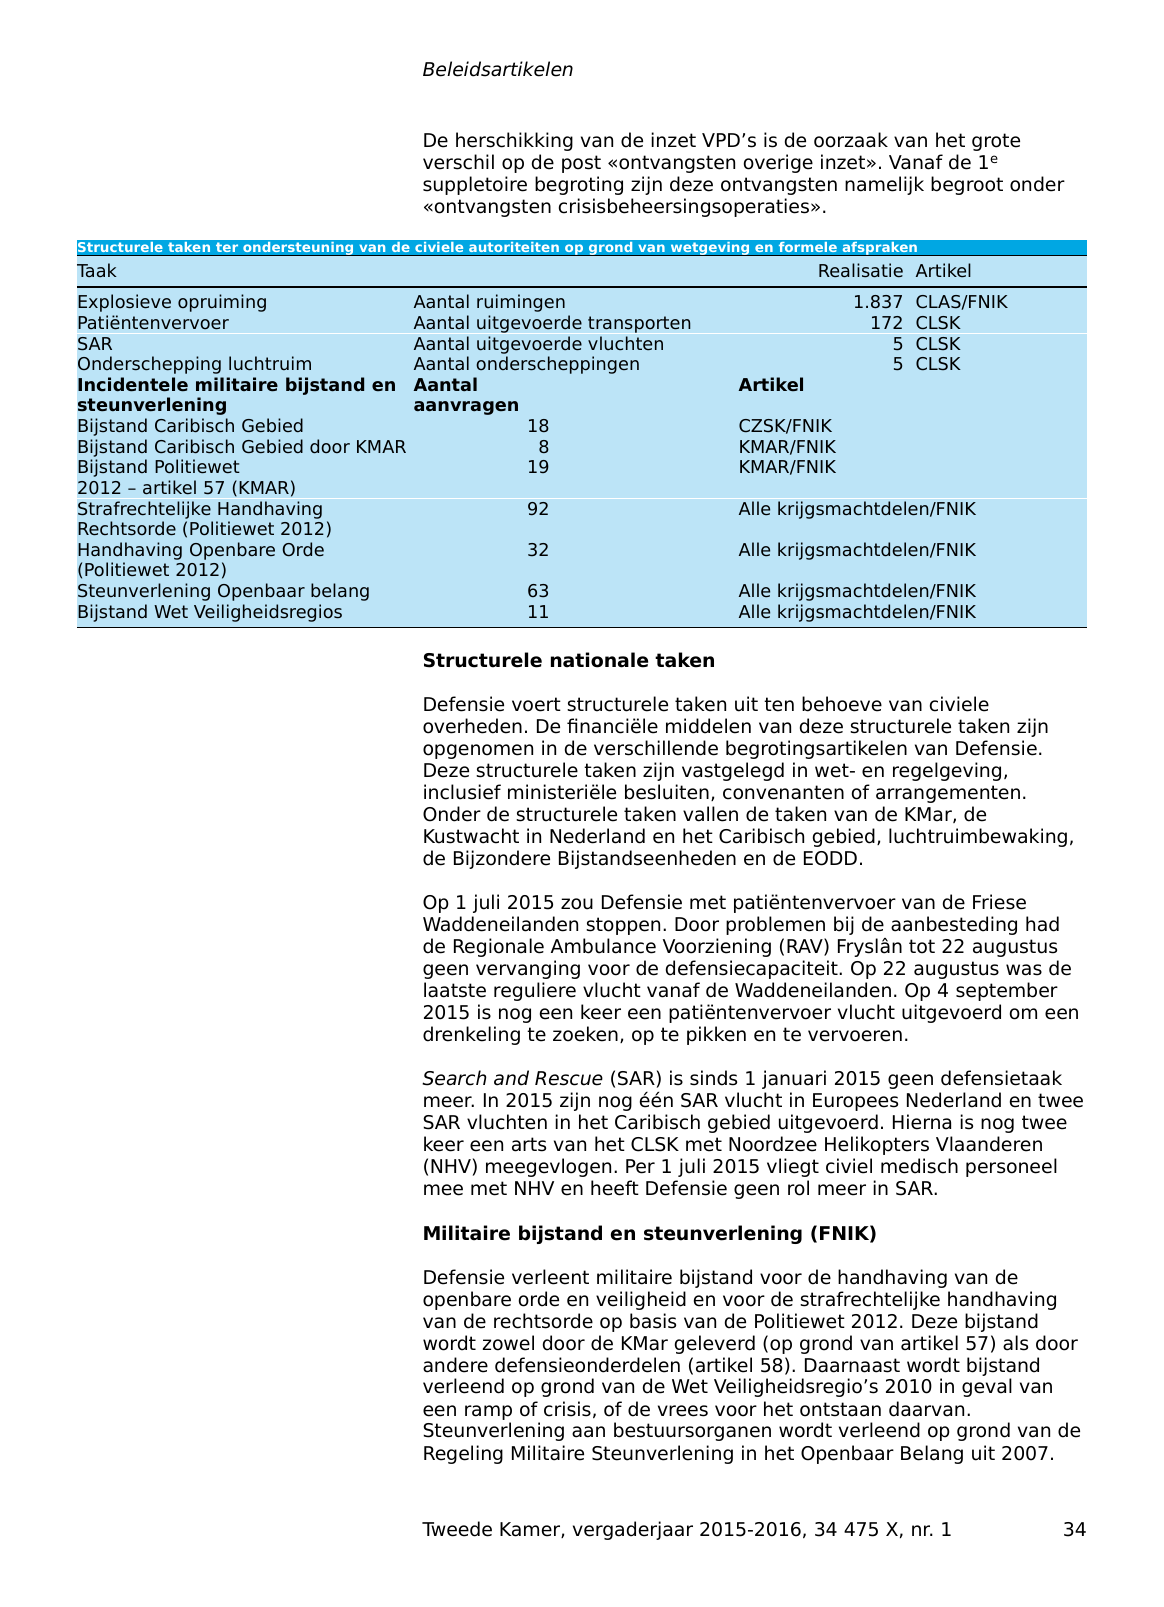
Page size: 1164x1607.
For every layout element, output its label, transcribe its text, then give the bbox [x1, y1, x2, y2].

subtitle Structurele nationale taken [422, 650, 1087, 672]
table_cell Incidentele militaire bijstand en steunverlening [77, 375, 407, 416]
table_cell [555, 416, 732, 437]
text Defensie voert structurele taken uit ten behoeve van civiele overheden. De financiële middelen van deze structurele taken zijn opgenomen in de verschillende begrotingsartikelen van Defensie. Deze structurele taken zijn vastgelegd in wet- en regelgeving, inclusief ministeriële besluiten, convenanten of arrangementen. Onder de structurele taken vallen de taken van de KMar, de Kustwacht in Nederland en het Caribisch gebied, luchtruimbewaking, de Bijzondere Bijstandseenheden en de EODD. [422, 694, 1087, 870]
table_cell [555, 540, 732, 581]
table_cell 5 [732, 354, 909, 375]
table_cell Artikel [909, 256, 1087, 286]
text Op 1 juli 2015 zou Defensie met patiëntenvervoer van de Friese Waddeneilanden stoppen. Door problemen bij de aanbesteding had de Regionale Ambulance Voorziening (RAV) Fryslân tot 22 augustus geen vervanging voor de defensiecapaciteit. Op 22 augustus was de laatste reguliere vlucht vanaf de Waddeneilanden. Op 4 september 2015 is nog een keer een patiëntenvervoer vlucht uitgevoerd om een drenkeling te zoeken, op te pikken en te vervoeren. [422, 892, 1087, 1046]
table_cell KMAR/FNIK [732, 457, 1087, 498]
table_cell CLSK [909, 334, 1087, 354]
table_cell Handhaving Openbare Orde (Politiewet 2012) [77, 540, 407, 581]
table_cell CLSK [909, 313, 1087, 333]
table_cell CZSK/FNIK [732, 416, 1087, 437]
table_cell Aantal uitgevoerde transporten [408, 313, 732, 333]
table_cell 19 [408, 457, 555, 498]
table_cell 92 [408, 499, 555, 540]
table_cell 1.837 [732, 288, 909, 313]
table_cell Aantal uitgevoerde vluchten [408, 334, 732, 354]
table_cell [555, 602, 732, 627]
table_cell Alle krijgsmachtdelen/FNIK [732, 540, 1087, 581]
table_cell 32 [408, 540, 555, 581]
table_cell Aantal onderscheppingen [408, 354, 732, 375]
table_cell Alle krijgsmachtdelen/FNIK [732, 581, 1087, 602]
text Defensie verleent militaire bijstand voor de handhaving van de openbare orde en veiligheid en voor de strafrechtelijke handhaving van de rechtsorde op basis van de Politiewet 2012. Deze bijstand wordt zowel door de KMar geleverd (op grond van artikel 57) als door andere defensieonderdelen (artikel 58). Daarnaast wordt bijstand verleend op grond van de Wet Veiligheidsregio’s 2010 in geval van een ramp of crisis, of de vrees voor het ontstaan daarvan. Steunverlening aan bestuursorganen wordt verleend op grond van de Regeling Militaire Steunverlening in het Openbaar Belang uit 2007. [422, 1267, 1087, 1464]
table_cell [408, 256, 555, 286]
table_header Structurele taken ter ondersteuning van de civiele autoriteiten op grond van wetgeving en formele afspraken [77, 240, 1087, 255]
table_cell Explosieve opruiming [77, 288, 407, 313]
table_cell SAR [77, 334, 407, 354]
table_cell Aantal aanvragen [408, 375, 555, 416]
table_cell [555, 437, 732, 457]
table_cell Alle krijgsmachtdelen/FNIK [732, 602, 1087, 627]
table_cell Onderschepping luchtruim [77, 354, 407, 375]
table_cell 11 [408, 602, 555, 627]
table_cell Realisatie [732, 256, 909, 286]
table_cell 63 [408, 581, 555, 602]
text Search and Rescue (SAR) is sinds 1 januari 2015 geen defensietaak meer. In 2015 zijn nog één SAR vlucht in Europees Nederland en twee SAR vluchten in het Caribisch gebied uitgevoerd. Hierna is nog twee keer een arts van het CLSK met Noordzee Helikopters Vlaanderen (NHV) meegevlogen. Per 1 juli 2015 vliegt civiel medisch personeel mee met NHV en heeft Defensie geen rol meer in SAR. [422, 1068, 1087, 1200]
table_cell [555, 499, 732, 540]
table_cell [555, 256, 732, 286]
table_cell KMAR/FNIK [732, 437, 1087, 457]
table_cell 5 [732, 334, 909, 354]
text De herschikking van de inzet VPD’s is de oorzaak van het grote verschil op de post «ontvangsten overige inzet». Vanaf de 1e suppletoire begroting zijn deze ontvangsten namelijk begroot onder «ontvangsten crisisbeheersingsoperaties». [422, 130, 1087, 218]
table_cell 172 [732, 313, 909, 333]
table_cell Bijstand Wet Veiligheidsregios [77, 602, 407, 627]
table_cell Patiëntenvervoer [77, 313, 407, 333]
table_cell [555, 375, 732, 416]
table_cell 8 [408, 437, 555, 457]
table_cell Taak [77, 256, 407, 286]
table_cell Artikel [732, 375, 1087, 416]
table_cell Aantal ruimingen [408, 288, 732, 313]
table_cell CLSK [909, 354, 1087, 375]
subtitle Militaire bijstand en steunverlening (FNIK) [422, 1222, 1087, 1244]
table_cell Steunverlening Openbaar belang [77, 581, 407, 602]
table_cell Bijstand Caribisch Gebied [77, 416, 407, 437]
table_cell [555, 457, 732, 498]
table_cell Bijstand Politiewet 2012 – artikel 57 (KMAR) [77, 457, 407, 498]
table_cell Alle krijgsmachtdelen/FNIK [732, 499, 1087, 540]
table_cell 18 [408, 416, 555, 437]
table_cell [555, 581, 732, 602]
table_cell Bijstand Caribisch Gebied door KMAR [77, 437, 407, 457]
table_cell CLAS/FNIK [909, 288, 1087, 313]
table_cell Strafrechtelijke Handhaving Rechtsorde (Politiewet 2012) [77, 499, 407, 540]
